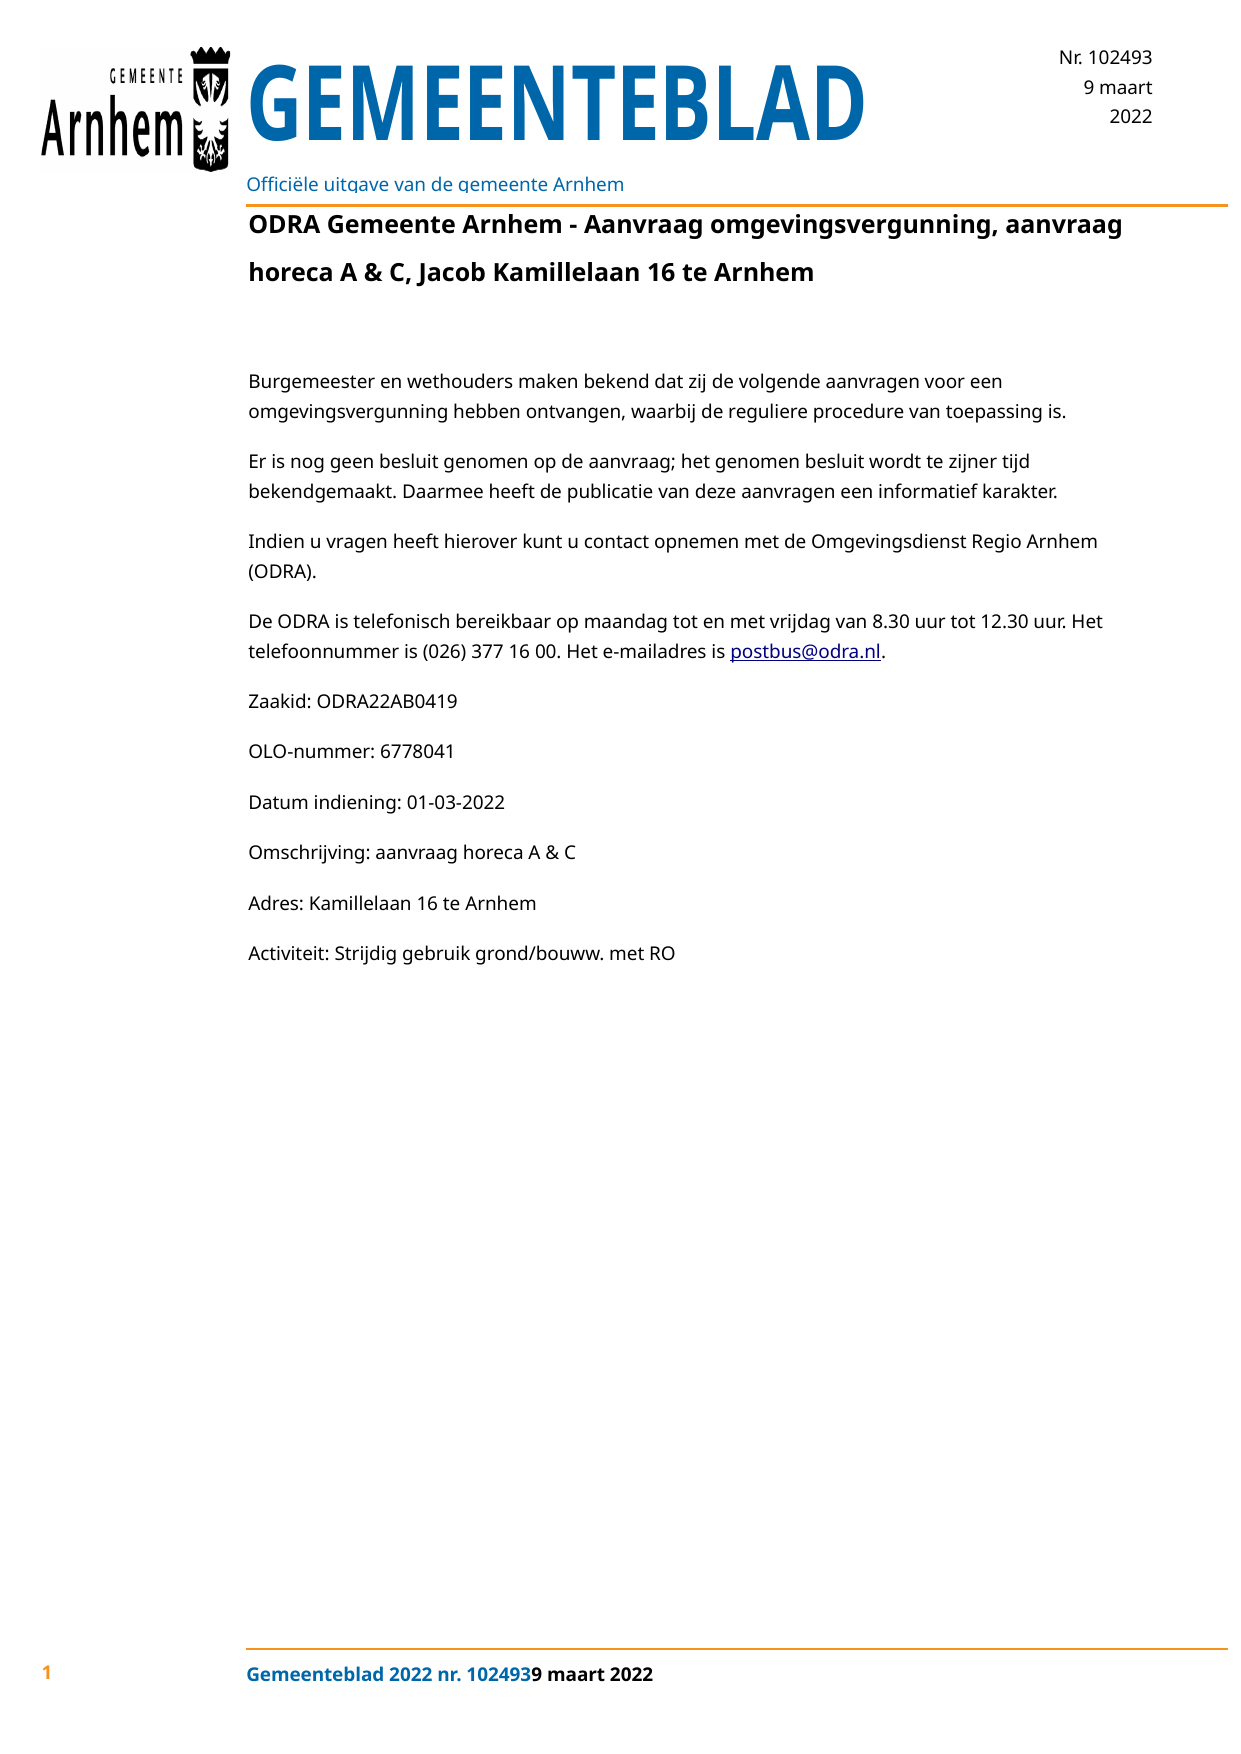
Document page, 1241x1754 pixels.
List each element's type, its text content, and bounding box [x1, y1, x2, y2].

text Datum indiening: 01-03-2022 [248, 789, 1152, 815]
text Er is nog geen besluit genomen op de aanvraag; het genomen besluit wordt te zijner tijd bekendgemaakt. Daarmee heeft de publicatie van deze aanvragen een informatief karakter. [248, 448, 1152, 504]
text Activiteit: Strijdig gebruik grond/bouww. met RO [248, 940, 1152, 966]
text Burgemeester en wethouders maken bekend dat zij de volgende aanvragen voor een omgevingsvergunning hebben ontvangen, waarbij de reguliere procedure van toepassing is. [248, 368, 1152, 424]
text Adres: Kamillelaan 16 te Arnhem [248, 890, 1152, 916]
text ODRA Gemeente Arnhem - Aanvraag omgevingsvergunning, aanvraag horeca A & C, Jacob Kamillelaan 16 te Arnhem [248, 207, 1152, 288]
text Indien u vragen heeft hierover kunt u contact opnemen met de Omgevingsdienst Regio Arnhem (ODRA). [248, 528, 1152, 584]
picture [41, 47, 231, 172]
text Omschrijving: aanvraag horeca A & C [248, 839, 1152, 865]
text De ODRA is telefonisch bereikbaar op maandag tot en met vrijdag van 8.30 uur tot 12.30 uur. Het telefoonnummer is (026) 377 16 00. Het e-mailadres is postbus@odra.nl. [248, 608, 1152, 664]
text Zaakid: ODRA22AB0419 [248, 688, 1152, 714]
text OLO-nummer: 6778041 [248, 739, 1152, 764]
